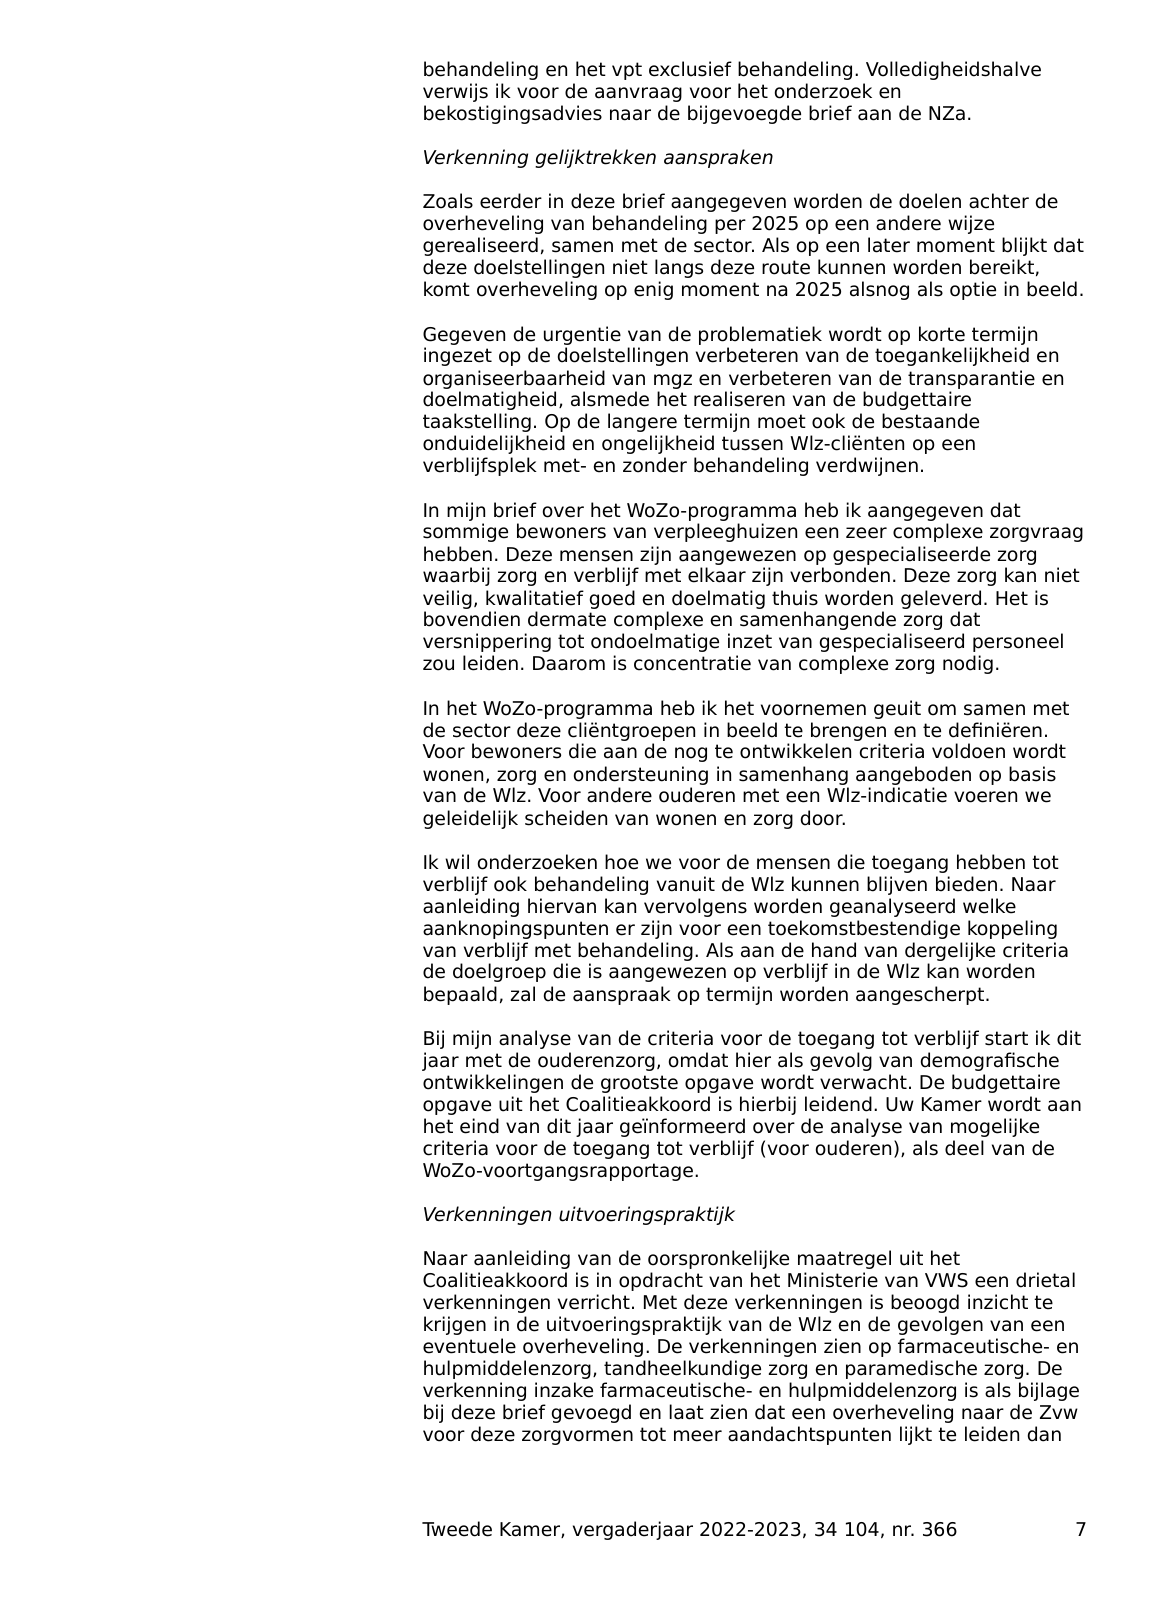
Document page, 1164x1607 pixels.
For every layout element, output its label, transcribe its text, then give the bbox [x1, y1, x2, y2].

text Gegeven de urgentie van de problematiek wordt op korte termijn ingezet op de doelstellingen verbeteren van de toegankelijkheid en organiseerbaarheid van mgz en verbeteren van de transparantie en doelmatigheid, alsmede het realiseren van de budgettaire taakstelling. Op de langere termijn moet ook de bestaande onduidelijkheid en ongelijkheid tussen Wlz-cliënten op een verblijfsplek met- en zonder behandeling verdwijnen. [422, 323, 1087, 477]
text Zoals eerder in deze brief aangegeven worden de doelen achter de overheveling van behandeling per 2025 op een andere wijze gerealiseerd, samen met de sector. Als op een later moment blijkt dat deze doelstellingen niet langs deze route kunnen worden bereikt, komt overheveling op enig moment na 2025 alsnog als optie in beeld. [422, 191, 1087, 301]
subtitle Verkenning gelijktrekken aanspraken [422, 147, 1087, 169]
subtitle Verkenningen uitvoeringspraktijk [422, 1204, 1087, 1226]
text behandeling en het vpt exclusief behandeling. Volledigheidshalve verwijs ik voor de aanvraag voor het onderzoek en bekostigingsadvies naar de bijgevoegde brief aan de NZa. [422, 59, 1087, 125]
text In mijn brief over het WoZo-programma heb ik aangegeven dat sommige bewoners van verpleeghuizen een zeer complexe zorgvraag hebben. Deze mensen zijn aangewezen op gespecialiseerde zorg waarbij zorg en verblijf met elkaar zijn verbonden. Deze zorg kan niet veilig, kwalitatief goed en doelmatig thuis worden geleverd. Het is bovendien dermate complexe en samenhangende zorg dat versnippering tot ondoelmatige inzet van gespecialiseerd personeel zou leiden. Daarom is concentratie van complexe zorg nodig. [422, 499, 1087, 675]
text In het WoZo-programma heb ik het voornemen geuit om samen met de sector deze cliëntgroepen in beeld te brengen en te definiëren. Voor bewoners die aan de nog te ontwikkelen criteria voldoen wordt wonen, zorg en ondersteuning in samenhang aangeboden op basis van de Wlz. Voor andere ouderen met een Wlz-indicatie voeren we geleidelijk scheiden van wonen en zorg door. [422, 697, 1087, 829]
text Bij mijn analyse van de criteria voor de toegang tot verblijf start ik dit jaar met de ouderenzorg, omdat hier als gevolg van demografische ontwikkelingen de grootste opgave wordt verwacht. De budgettaire opgave uit het Coalitieakkoord is hierbij leidend. Uw Kamer wordt aan het eind van dit jaar geïnformeerd over de analyse van mogelijke criteria voor de toegang tot verblijf (voor ouderen), als deel van de WoZo-voortgangsrapportage. [422, 1028, 1087, 1181]
text Naar aanleiding van de oorspronkelijke maatregel uit het Coalitieakkoord is in opdracht van het Ministerie van VWS een drietal verkenningen verricht. Met deze verkenningen is beoogd inzicht te krijgen in de uitvoeringspraktijk van de Wlz en de gevolgen van een eventuele overheveling. De verkenningen zien op farmaceutische- en hulpmiddelenzorg, tandheelkundige zorg en paramedische zorg. De verkenning inzake farmaceutische- en hulpmiddelenzorg is als bijlage bij deze brief gevoegd en laat zien dat een overheveling naar de Zvw voor deze zorgvormen tot meer aandachtspunten lijkt te leiden dan [422, 1248, 1087, 1446]
text Ik wil onderzoeken hoe we voor de mensen die toegang hebben tot verblijf ook behandeling vanuit de Wlz kunnen blijven bieden. Naar aanleiding hiervan kan vervolgens worden geanalyseerd welke aanknopingspunten er zijn voor een toekomstbestendige koppeling van verblijf met behandeling. Als aan de hand van dergelijke criteria de doelgroep die is aangewezen op verblijf in de Wlz kan worden bepaald, zal de aanspraak op termijn worden aangescherpt. [422, 852, 1087, 1005]
